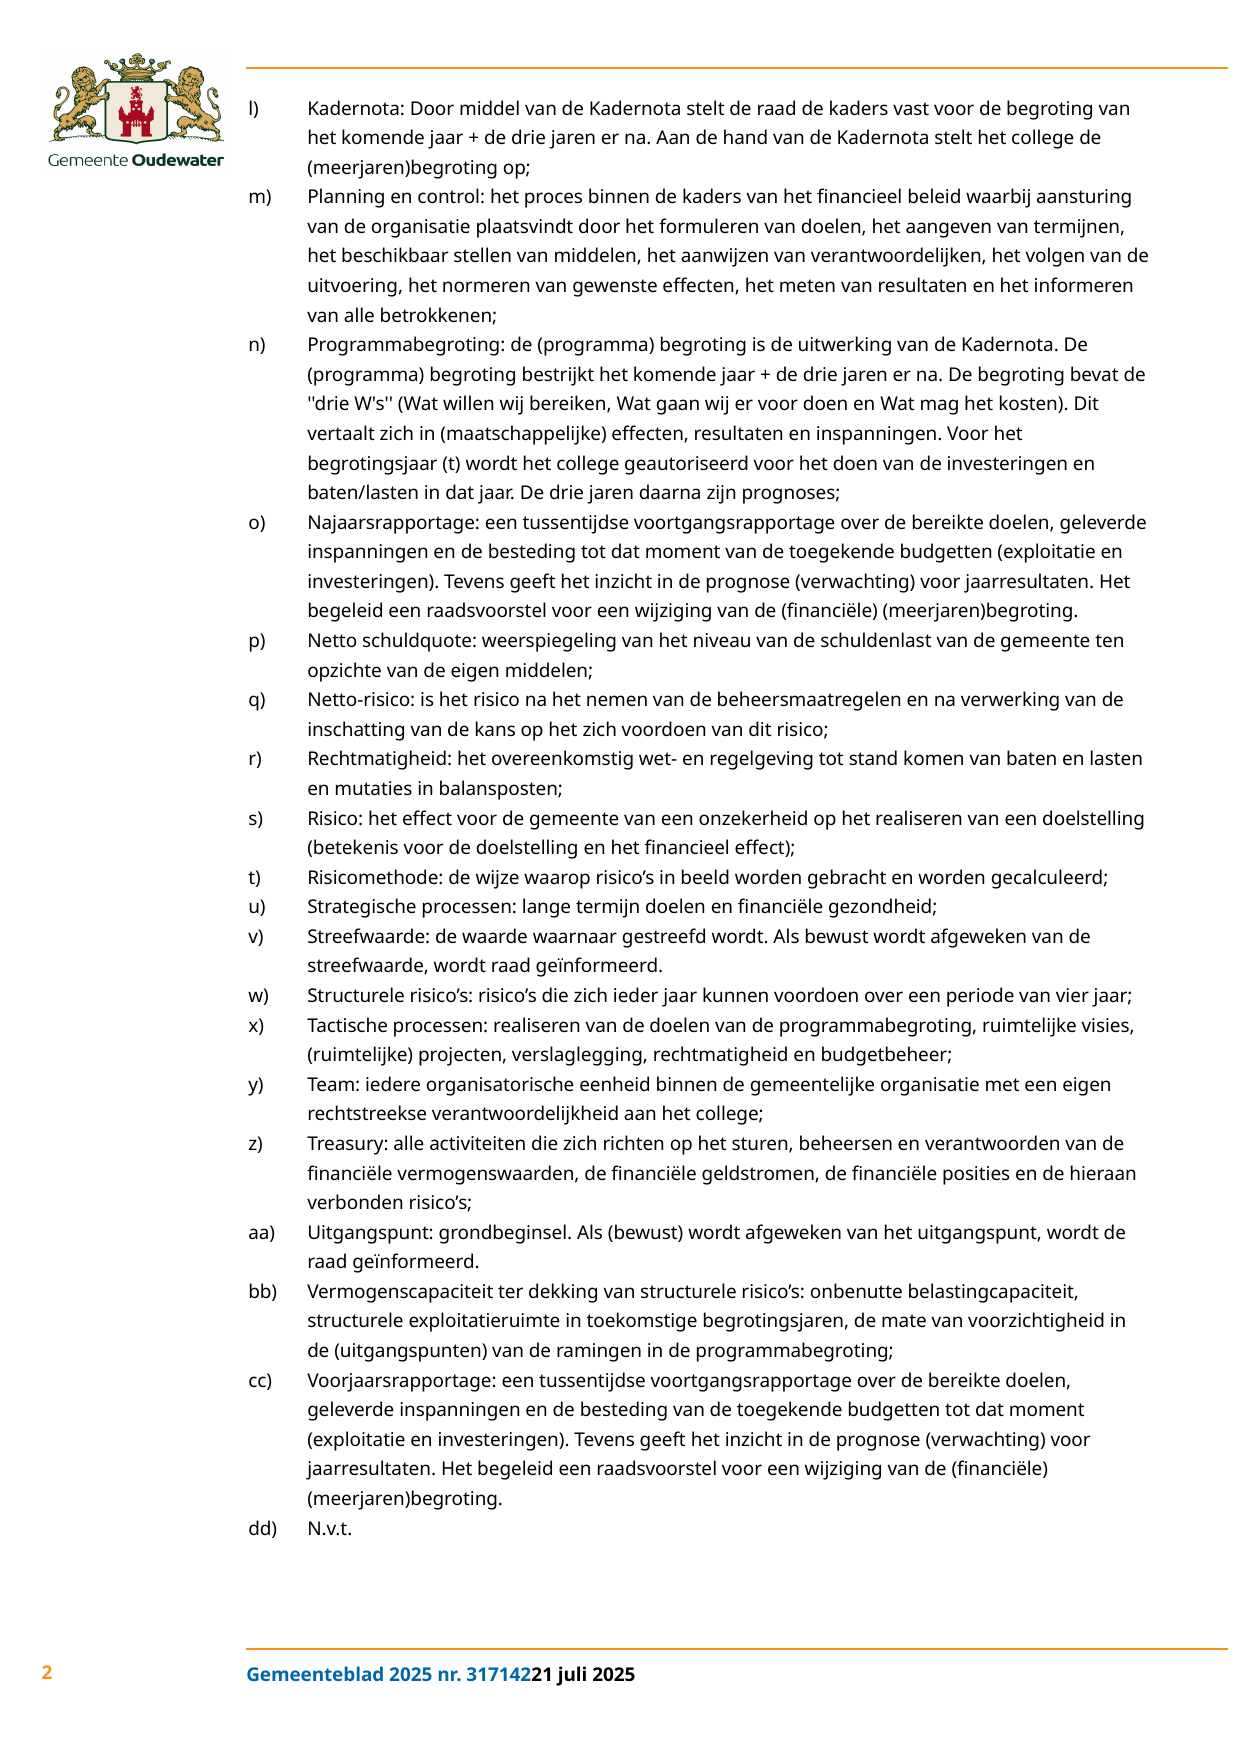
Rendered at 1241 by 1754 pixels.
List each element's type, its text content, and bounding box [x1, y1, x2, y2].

list Risico: het effect voor de gemeente van een onzekerheid op het realiseren van een doelstelling (betekenis voor de doelstelling en het financieel effect); [248, 805, 1152, 860]
list Kadernota: Door middel van de Kadernota stelt de raad de kaders vast voor de begroting van het komende jaar + de drie jaren er na. Aan de hand van de Kadernota stelt het college de (meerjaren)begroting op; [248, 95, 1152, 180]
list Netto schuldquote: weerspiegeling van het niveau van de schuldenlast van de gemeente ten opzichte van de eigen middelen; [248, 627, 1152, 683]
list Najaarsrapportage: een tussentijdse voortgangsrapportage over de bereikte doelen, geleverde inspanningen en de besteding tot dat moment van de toegekende budgetten (exploitatie en investeringen). Tevens geeft het inzicht in de prognose (verwachting) voor jaarresultaten. Het begeleid een raadsvoorstel voor een wijziging van de (financiële) (meerjaren)begroting. [248, 509, 1152, 623]
list Team: iedere organisatorische eenheid binnen de gemeentelijke organisatie met een eigen rechtstreekse verantwoordelijkheid aan het college; [248, 1071, 1152, 1126]
list Tactische processen: realiseren van de doelen van de programmabegroting, ruimtelijke visies, (ruimtelijke) projecten, verslaglegging, rechtmatigheid en budgetbeheer; [248, 1012, 1152, 1067]
list Planning en control: het proces binnen de kaders van het financieel beleid waarbij aansturing van de organisatie plaatsvindt door het formuleren van doelen, het aangeven van termijnen, het beschikbaar stellen van middelen, het aanwijzen van verantwoordelijken, het volgen van de uitvoering, het normeren van gewenste effecten, het meten van resultaten en het informeren van alle betrokkenen; [248, 183, 1152, 328]
list Voorjaarsrapportage: een tussentijdse voortgangsrapportage over de bereikte doelen, geleverde inspanningen en de besteding van de toegekende budgetten tot dat moment (exploitatie en investeringen). Tevens geeft het inzicht in de prognose (verwachting) voor jaarresultaten. Het begeleid een raadsvoorstel voor een wijziging van de (financiële) (meerjaren)begroting. [248, 1367, 1152, 1511]
picture [41, 47, 231, 172]
list Uitgangspunt: grondbeginsel. Als (bewust) wordt afgeweken van het uitgangspunt, wordt de raad geïnformeerd. [248, 1219, 1152, 1274]
list N.v.t. [248, 1515, 1152, 1541]
list Risicomethode: de wijze waarop risico’s in beeld worden gebracht en worden gecalculeerd; [248, 864, 1152, 890]
list Strategische processen: lange termijn doelen en financiële gezondheid; [248, 893, 1152, 919]
list Rechtmatigheid: het overeenkomstig wet- en regelgeving tot stand komen van baten en lasten en mutaties in balansposten; [248, 746, 1152, 801]
list Programmabegroting: de (programma) begroting is de uitwerking van de Kadernota. De (programma) begroting bestrijkt het komende jaar + de drie jaren er na. De begroting bevat de ''drie W's'' (Wat willen wij bereiken, Wat gaan wij er voor doen en Wat mag het kosten). Dit vertaalt zich in (maatschappelijke) effecten, resultaten en inspanningen. Voor het begrotingsjaar (t) wordt het college geautoriseerd voor het doen van de investeringen en baten/lasten in dat jaar. De drie jaren daarna zijn prognoses; [248, 331, 1152, 505]
list Vermogenscapaciteit ter dekking van structurele risico’s: onbenutte belastingcapaciteit, structurele exploitatieruimte in toekomstige begrotingsjaren, de mate van voorzichtigheid in de (uitgangspunten) van de ramingen in de programmabegroting; [248, 1278, 1152, 1363]
list Netto-risico: is het risico na het nemen van de beheersmaatregelen en na verwerking van de inschatting van de kans op het zich voordoen van dit risico; [248, 686, 1152, 742]
list Streefwaarde: de waarde waarnaar gestreefd wordt. Als bewust wordt afgeweken van de streefwaarde, wordt raad geïnformeerd. [248, 923, 1152, 978]
list Structurele risico’s: risico’s die zich ieder jaar kunnen voordoen over een periode van vier jaar; [248, 982, 1152, 1008]
list Treasury: alle activiteiten die zich richten op het sturen, beheersen en verantwoorden van de financiële vermogenswaarden, de financiële geldstromen, de financiële posities en de hieraan verbonden risico’s; [248, 1130, 1152, 1215]
